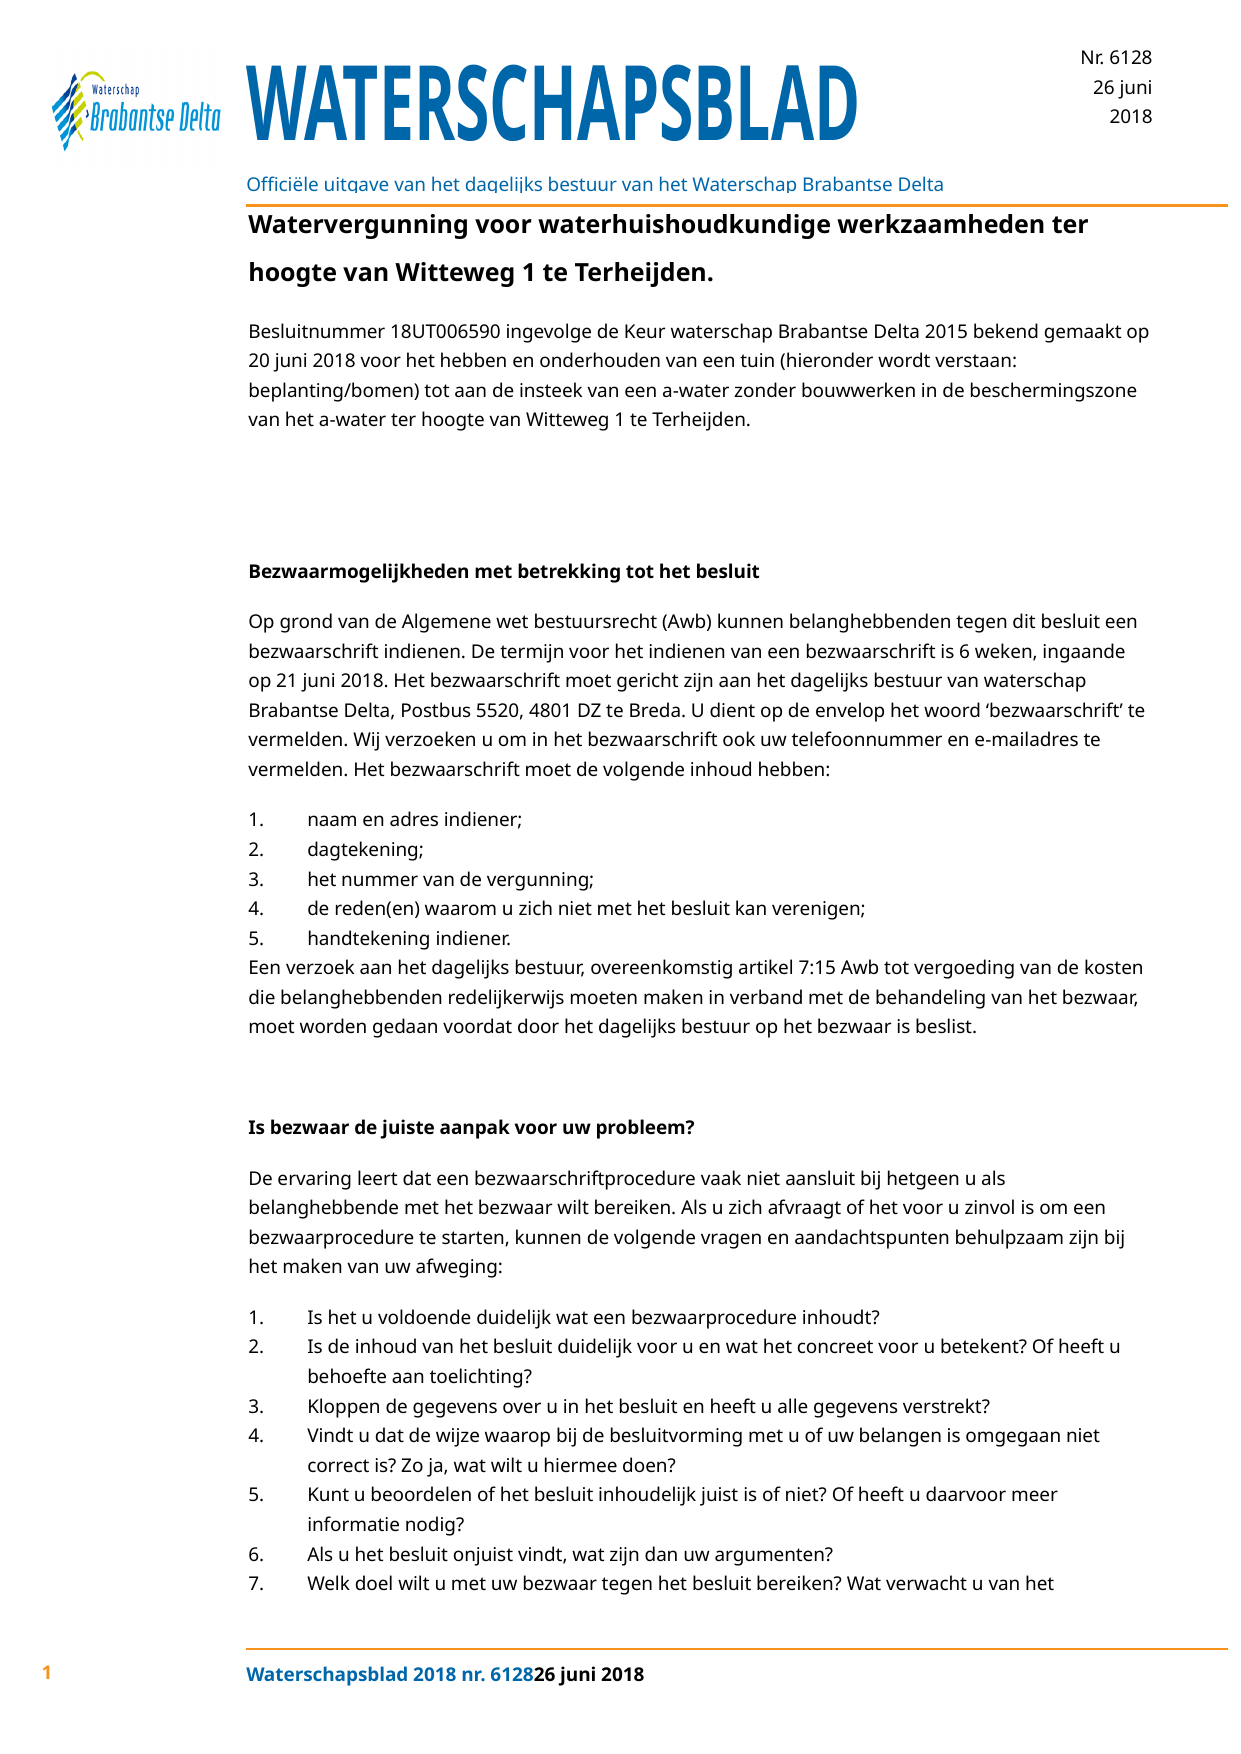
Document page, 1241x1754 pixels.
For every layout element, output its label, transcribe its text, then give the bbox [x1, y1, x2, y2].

text Een verzoek aan het dagelijks bestuur, overeenkomstig artikel 7:15 Awb tot vergoeding van de kosten die belanghebbenden redelijkerwijs moeten maken in verband met de behandeling van het bezwaar, moet worden gedaan voordat door het dagelijks bestuur op het bezwaar is beslist. [248, 954, 1152, 1039]
text Is bezwaar de juiste aanpak voor uw probleem? [248, 1114, 1152, 1140]
list Is het u voldoende duidelijk wat een bezwaarprocedure inhoudt? [248, 1304, 1152, 1330]
text Besluitnummer 18UT006590 ingevolge de Keur waterschap Brabantse Delta 2015 bekend gemaakt op 20 juni 2018 voor het hebben en onderhouden van een tuin (hieronder wordt verstaan: beplanting/bomen) tot aan de insteek van een a-water zonder bouwwerken in de beschermingszone van het a-water ter hoogte van Witteweg 1 te Terheijden. [248, 318, 1152, 432]
list het nummer van de vergunning; [248, 866, 1152, 892]
text Op grond van de Algemene wet bestuursrecht (Awb) kunnen belanghebbenden tegen dit besluit een bezwaarschrift indienen. De termijn voor het indienen van een bezwaarschrift is 6 weken, ingaande op 21 juni 2018. Het bezwaarschrift moet gericht zijn aan het dagelijks bestuur van waterschap Brabantse Delta, Postbus 5520, 4801 DZ te Breda. U dient op de envelop het woord ‘bezwaarschrift’ te vermelden. Wij verzoeken u om in het bezwaarschrift ook uw telefoonnummer en e‑mailadres te vermelden. Het bezwaarschrift moet de volgende inhoud hebben: [248, 608, 1152, 782]
list Kloppen de gegevens over u in het besluit en heeft u alle gegevens verstrekt? [248, 1393, 1152, 1419]
list handtekening indiener. [248, 925, 1152, 951]
text De ervaring leert dat een bezwaarschriftprocedure vaak niet aansluit bij hetgeen u als belanghebbende met het bezwaar wilt bereiken. Als u zich afvraagt of het voor u zinvol is om een bezwaarprocedure te starten, kunnen de volgende vragen en aandachtspunten behulpzaam zijn bij het maken van uw afweging: [248, 1165, 1152, 1279]
picture [41, 47, 231, 172]
list Kunt u beoordelen of het besluit inhoudelijk juist is of niet? Of heeft u daarvoor meer informatie nodig? [248, 1482, 1152, 1537]
list naam en adres indiener; [248, 807, 1152, 832]
text Bezwaarmogelijkheden met betrekking tot het besluit [248, 558, 1152, 584]
list Welk doel wilt u met uw bezwaar tegen het besluit bereiken? Wat verwacht u van het [248, 1570, 1152, 1596]
list Als u het besluit onjuist vindt, wat zijn dan uw argumenten? [248, 1541, 1152, 1567]
list de reden(en) waarom u zich niet met het besluit kan verenigen; [248, 895, 1152, 921]
text Watervergunning voor waterhuishoudkundige werkzaamheden ter hoogte van Witteweg 1 te Terheijden. [248, 207, 1152, 288]
list Vindt u dat de wijze waarop bij de besluitvorming met u of uw belangen is omgegaan niet correct is? Zo ja, wat wilt u hiermee doen? [248, 1422, 1152, 1478]
list dagtekening; [248, 836, 1152, 862]
list Is de inhoud van het besluit duidelijk voor u en wat het concreet voor u betekent? Of heeft u behoefte aan toelichting? [248, 1334, 1152, 1389]
